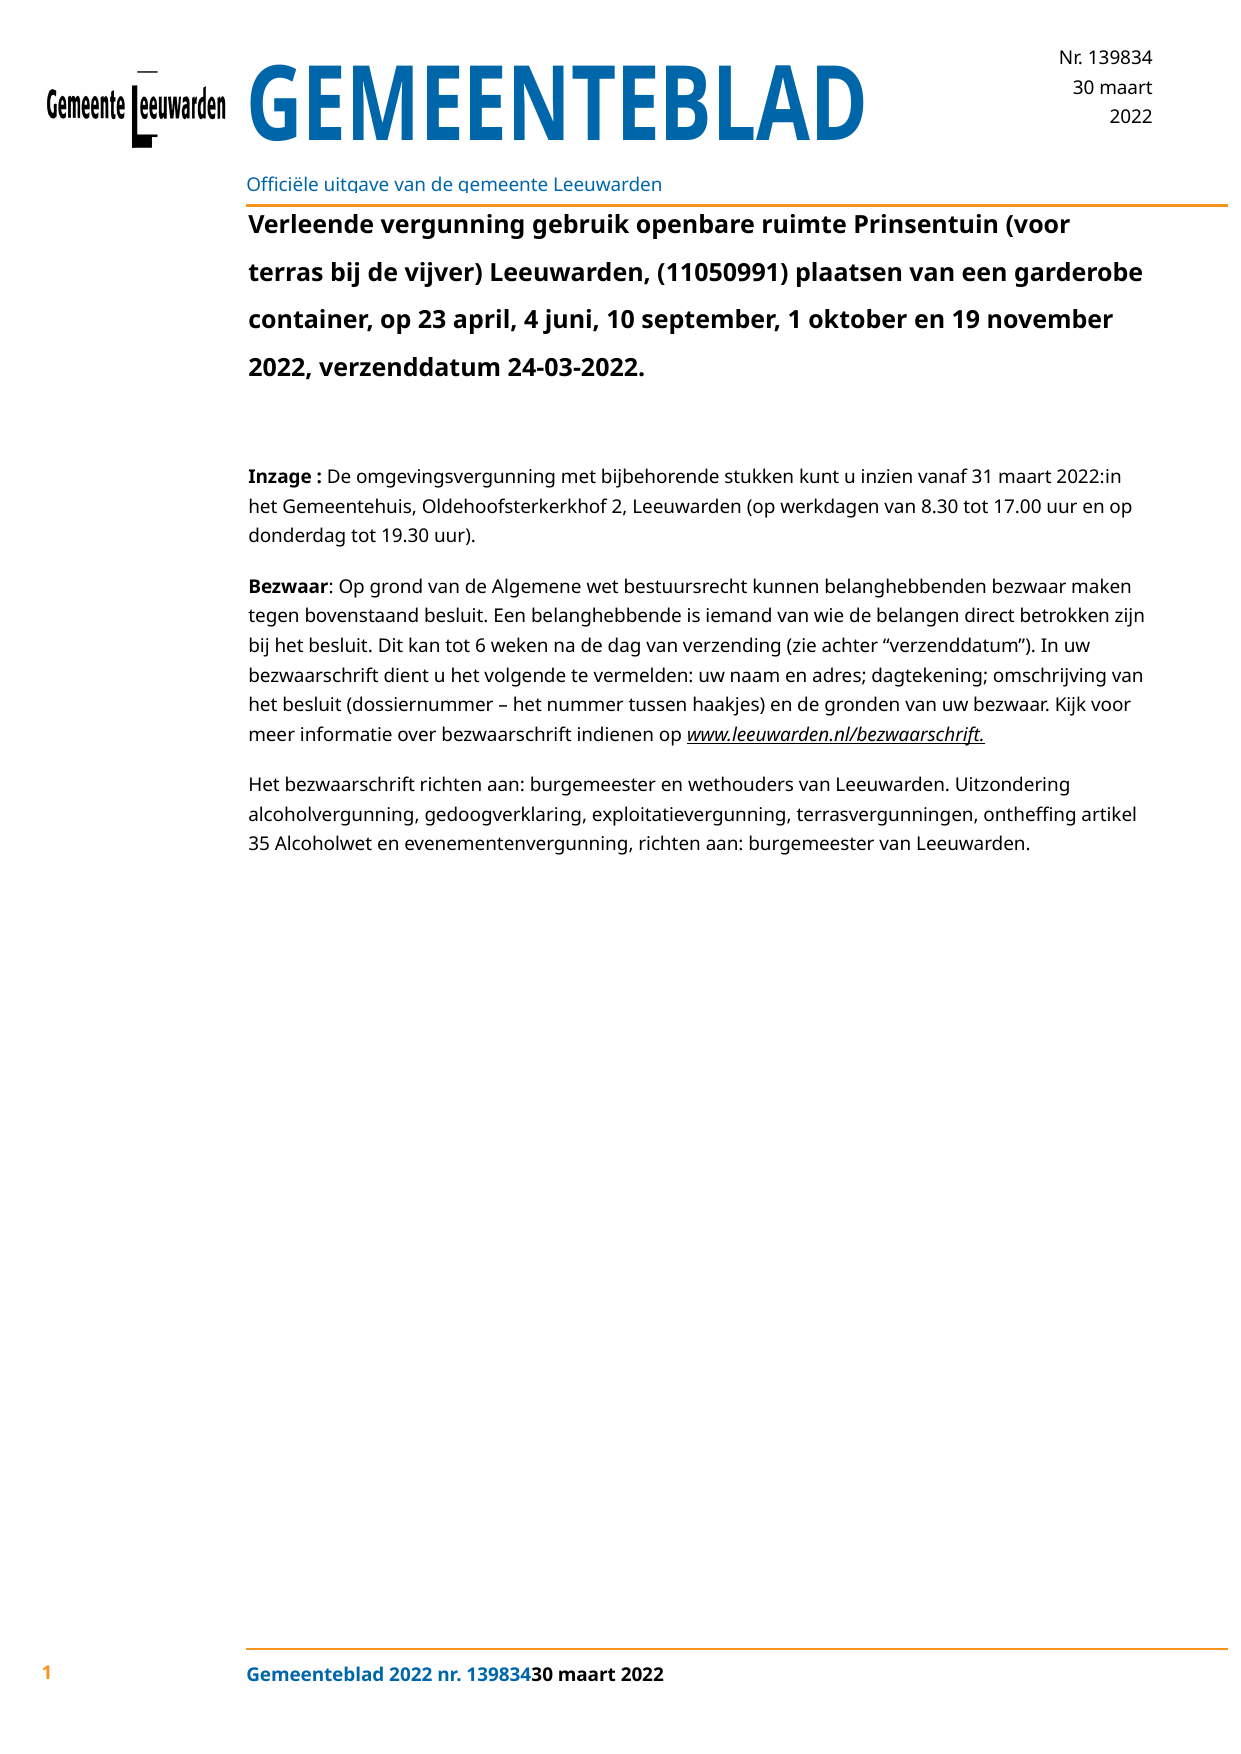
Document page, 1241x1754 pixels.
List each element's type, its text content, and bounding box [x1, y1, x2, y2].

text Bezwaar: Op grond van de Algemene wet bestuursrecht kunnen belanghebbenden bezwaar maken tegen bovenstaand besluit. Een belanghebbende is iemand van wie de belangen direct betrokken zijn bij het besluit. Dit kan tot 6 weken na de dag van verzending (zie achter “verzenddatum”). In uw bezwaarschrift dient u het volgende te vermelden: uw naam en adres; dagtekening; omschrijving van het besluit (dossiernummer – het nummer tussen haakjes) en de gronden van uw bezwaar. Kijk voor meer informatie over bezwaarschrift indienen op www.leeuwarden.nl/bezwaarschrift. [248, 573, 1152, 747]
picture [41, 47, 231, 172]
text Inzage : De omgevingsvergunning met bijbehorende stukken kunt u inzien vanaf 31 maart 2022:in het Gemeentehuis, Oldehoofsterkerkhof 2, Leeuwarden (op werkdagen van 8.30 tot 17.00 uur en op donderdag tot 19.30 uur). [248, 463, 1152, 548]
text Verleende vergunning gebruik openbare ruimte Prinsentuin (voor terras bij de vijver) Leeuwarden, (11050991) plaatsen van een garderobe container, op 23 april, 4 juni, 10 september, 1 oktober en 19 november 2022, verzenddatum 24-03-2022. [248, 207, 1152, 384]
text Het bezwaarschrift richten aan: burgemeester en wethouders van Leeuwarden. Uitzondering alcoholvergunning, gedoogverklaring, exploitatievergunning, terrasvergunningen, ontheffing artikel 35 Alcoholwet en evenementenvergunning, richten aan: burgemeester van Leeuwarden. [248, 771, 1152, 856]
